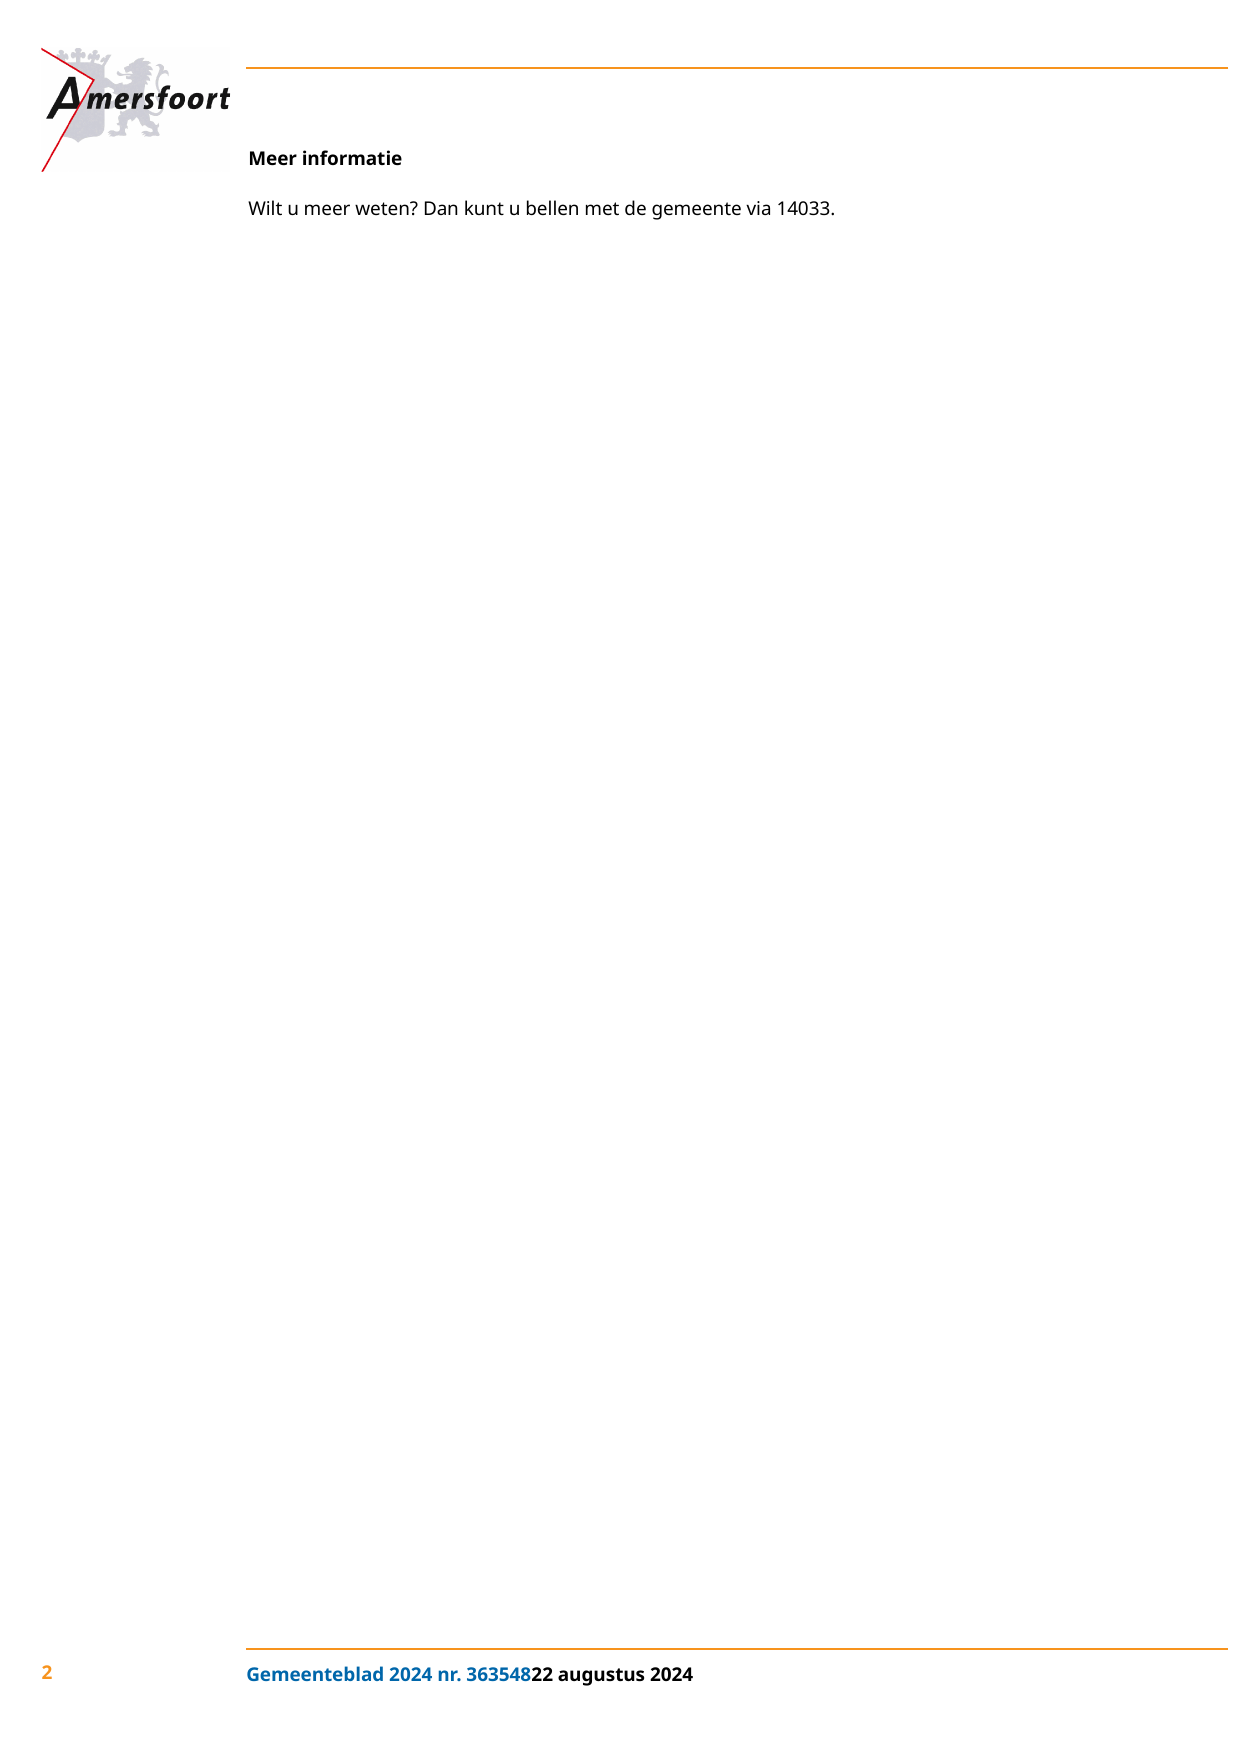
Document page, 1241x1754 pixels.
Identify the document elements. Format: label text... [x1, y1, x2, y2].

text Wilt u meer weten? Dan kunt u bellen met de gemeente via 14033. [248, 196, 1152, 221]
picture [41, 47, 231, 172]
text Meer informatie [248, 145, 1152, 171]
